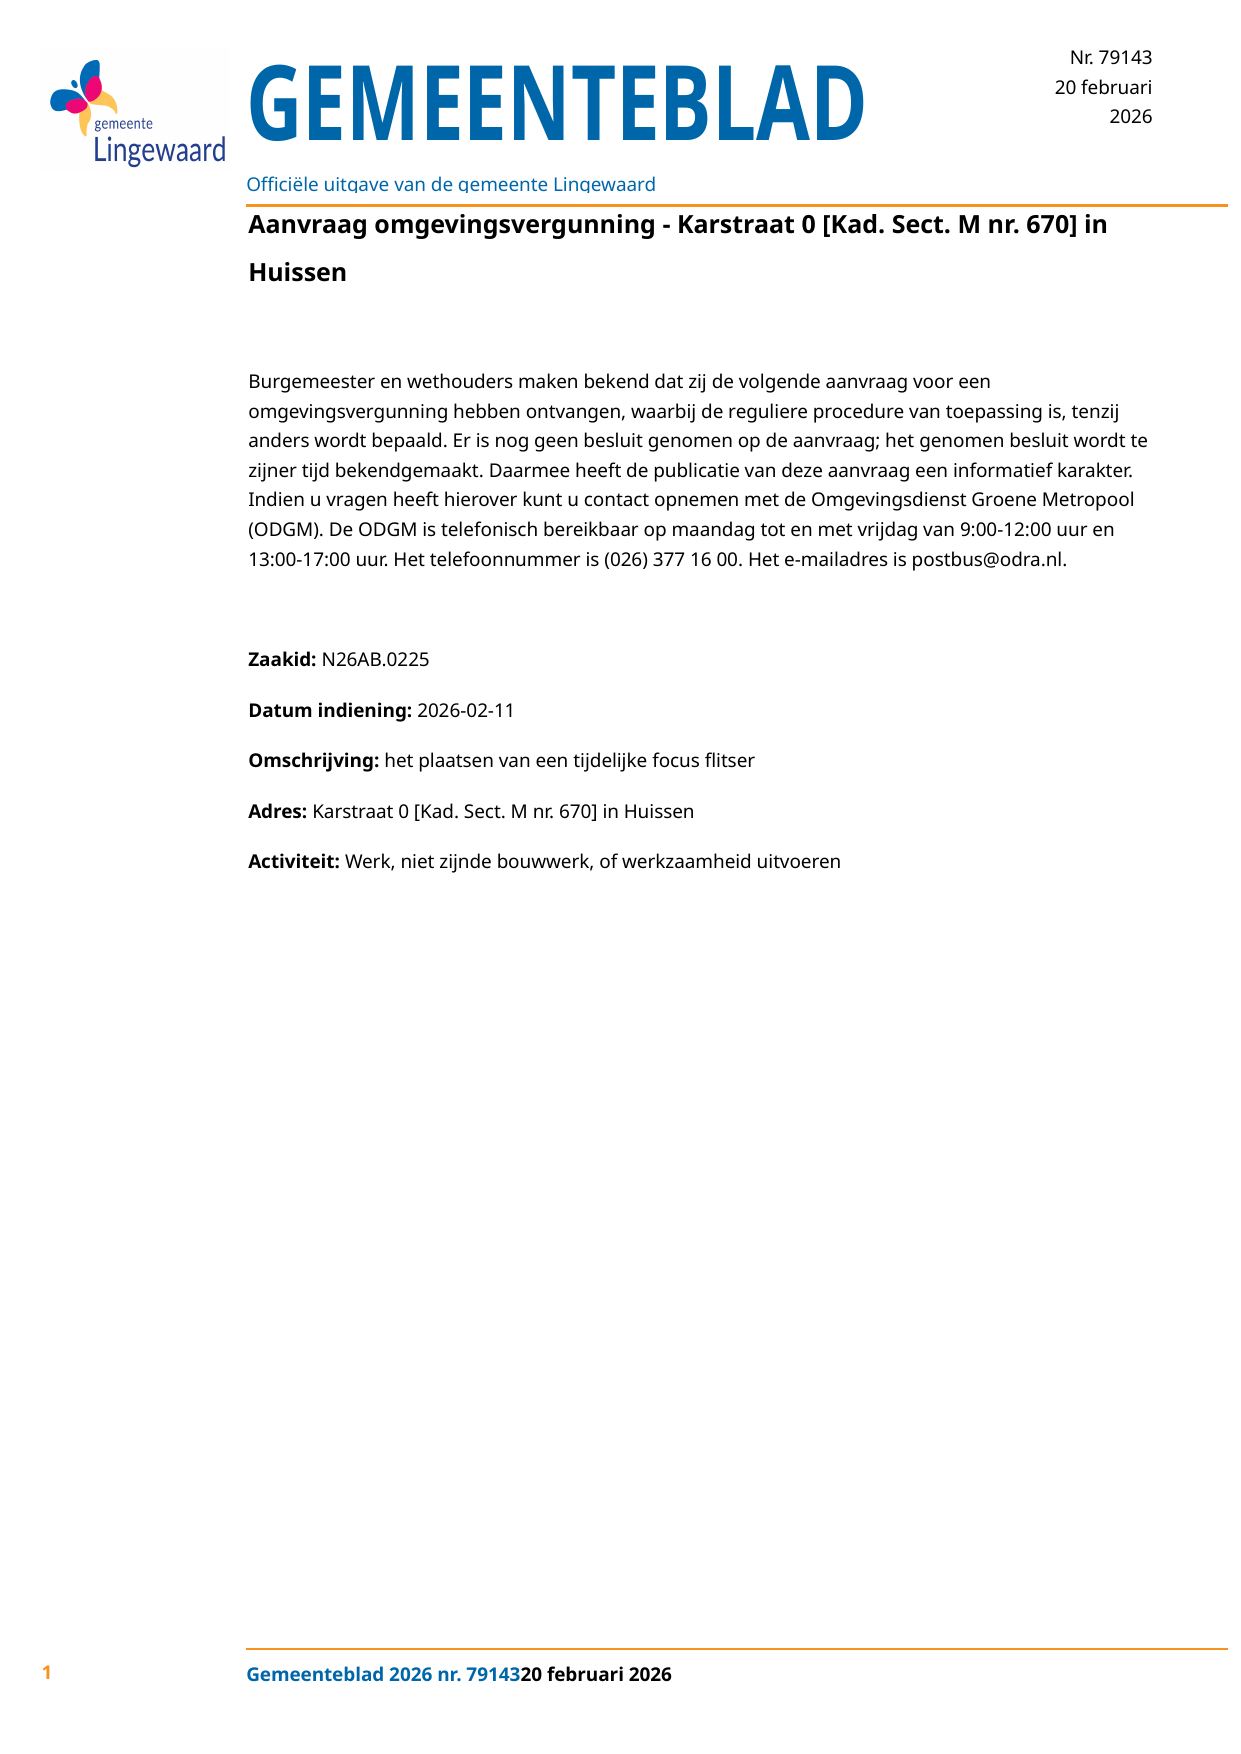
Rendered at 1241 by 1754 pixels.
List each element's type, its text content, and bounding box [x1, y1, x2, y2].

text Datum indiening: 2026-02-11 [248, 697, 1152, 723]
text Aanvraag omgevingsvergunning - Karstraat 0 [Kad. Sect. M nr. 670] in Huissen [248, 207, 1152, 288]
text Adres: Karstraat 0 [Kad. Sect. M nr. 670] in Huissen [248, 798, 1152, 824]
text Zaakid: N26AB.0225 [248, 647, 1152, 672]
text Burgemeester en wethouders maken bekend dat zij de volgende aanvraag voor een omgevingsvergunning hebben ontvangen, waarbij de reguliere procedure van toepassing is, tenzij anders wordt bepaald. Er is nog geen besluit genomen op de aanvraag; het genomen besluit wordt te zijner tijd bekendgemaakt. Daarmee heeft de publicatie van deze aanvraag een informatief karakter. Indien u vragen heeft hierover kunt u contact opnemen met de Omgevingsdienst Groene Metropool (ODGM). De ODGM is telefonisch bereikbaar op maandag tot en met vrijdag van 9:00-12:00 uur en 13:00-17:00 uur. Het telefoonnummer is (026) 377 16 00. Het e-mailadres is postbus@odra.nl. [248, 368, 1152, 572]
text Activiteit: Werk, niet zijnde bouwwerk, of werkzaamheid uitvoeren [248, 848, 1152, 874]
picture [41, 47, 231, 172]
text Omschrijving: het plaatsen van een tijdelijke focus flitser [248, 747, 1152, 773]
